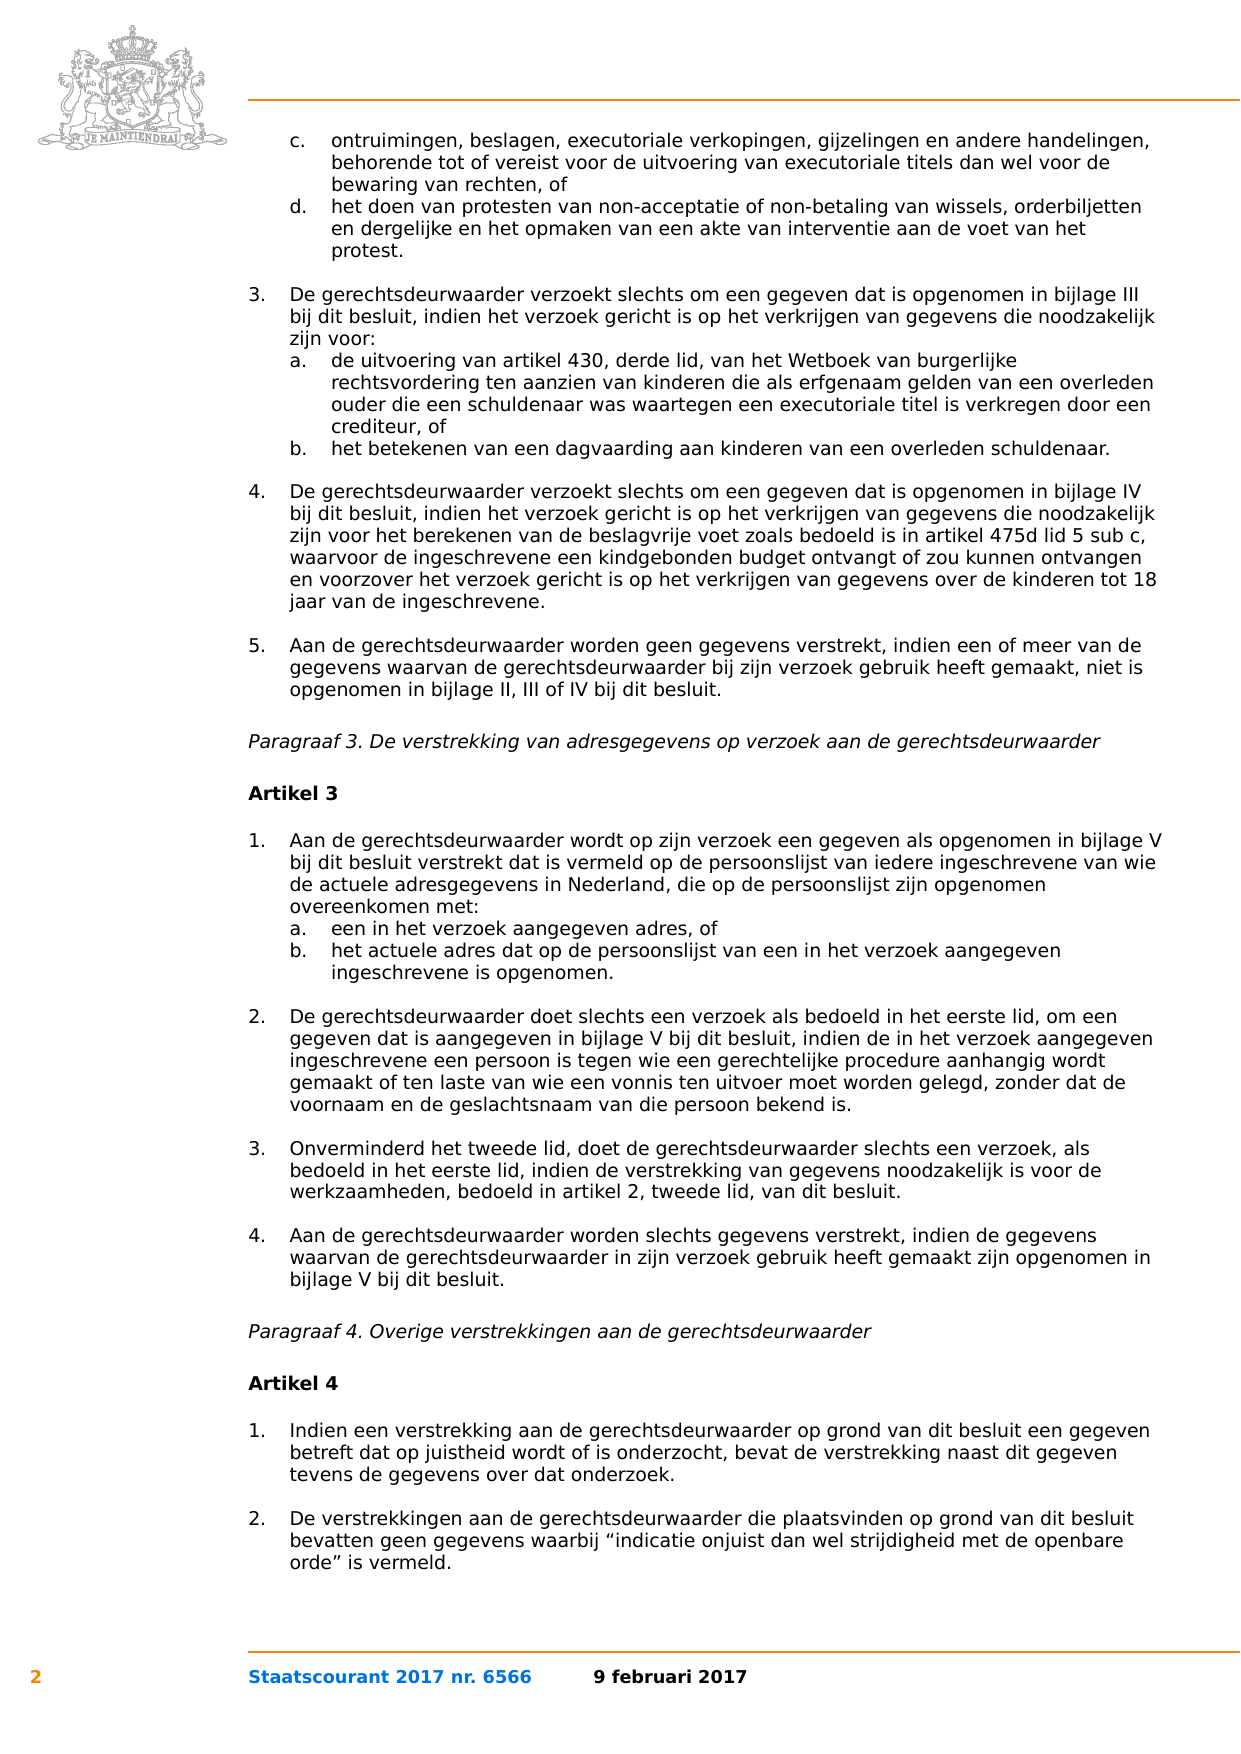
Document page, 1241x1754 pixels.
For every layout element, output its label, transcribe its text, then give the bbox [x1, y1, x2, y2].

picture [38, 25, 227, 150]
subtitle Paragraaf 4. Overige verstrekkingen aan de gerechtsdeurwaarder [248, 1321, 1163, 1343]
text 5. Aan de gerechtsdeurwaarder worden geen gegevens verstrekt, indien een of meer van de gegevens waarvan de gerechtsdeurwaarder bij zijn verzoek gebruik heeft gemaakt, niet is opgenomen in bijlage II, III of IV bij dit besluit. [248, 635, 1163, 701]
text b. het betekenen van een dagvaarding aan kinderen van een overleden schuldenaar. [289, 437, 1163, 459]
text 1. Indien een verstrekking aan de gerechtsdeurwaarder op grond van dit besluit een gegeven betreft dat op juistheid wordt of is onderzocht, bevat de verstrekking naast dit gegeven tevens de gegevens over dat onderzoek. [248, 1420, 1163, 1486]
text 4. De gerechtsdeurwaarder verzoekt slechts om een gegeven dat is opgenomen in bijlage IV bij dit besluit, indien het verzoek gericht is op het verkrijgen van gegevens die noodzakelijk zijn voor het berekenen van de beslagvrije voet zoals bedoeld is in artikel 475d lid 5 sub c, waarvoor de ingeschrevene een kindgebonden budget ontvangt of zou kunnen ontvangen en voorzover het verzoek gericht is op het verkrijgen van gegevens over de kinderen tot 18 jaar van de ingeschrevene. [248, 481, 1163, 613]
text d. het doen van protesten van non-acceptatie of non-betaling van wissels, orderbiljetten en dergelijke en het opmaken van een akte van interventie aan de voet van het protest. [289, 196, 1163, 262]
subtitle Artikel 4 [248, 1373, 1163, 1395]
text a. de uitvoering van artikel 430, derde lid, van het Wetboek van burgerlijke rechtsvordering ten aanzien van kinderen die als erfgenaam gelden van een overleden ouder die een schuldenaar was waartegen een executoriale titel is verkregen door een crediteur, of [289, 349, 1163, 437]
text 3. De gerechtsdeurwaarder verzoekt slechts om een gegeven dat is opgenomen in bijlage III bij dit besluit, indien het verzoek gericht is op het verkrijgen van gegevens die noodzakelijk zijn voor: [248, 284, 1163, 349]
text 1. Aan de gerechtsdeurwaarder wordt op zijn verzoek een gegeven als opgenomen in bijlage V bij dit besluit verstrekt dat is vermeld op de persoonslijst van iedere ingeschrevene van wie de actuele adresgegevens in Nederland, die op de persoonslijst zijn opgenomen overeenkomen met: [248, 830, 1163, 918]
text 4. Aan de gerechtsdeurwaarder worden slechts gegevens verstrekt, indien de gegevens waarvan de gerechtsdeurwaarder in zijn verzoek gebruik heeft gemaakt zijn opgenomen in bijlage V bij dit besluit. [248, 1225, 1163, 1291]
subtitle Artikel 3 [248, 783, 1163, 805]
text 2. De verstrekkingen aan de gerechtsdeurwaarder die plaatsvinden op grond van dit besluit bevatten geen gegevens waarbij “indicatie onjuist dan wel strijdigheid met de openbare orde” is vermeld. [248, 1508, 1163, 1574]
subtitle Paragraaf 3. De verstrekking van adresgegevens op verzoek aan de gerechtsdeurwaarder [248, 731, 1163, 753]
text 3. Onverminderd het tweede lid, doet de gerechtsdeurwaarder slechts een verzoek, als bedoeld in het eerste lid, indien de verstrekking van gegevens noodzakelijk is voor de werkzaamheden, bedoeld in artikel 2, tweede lid, van dit besluit. [248, 1137, 1163, 1203]
text c. ontruimingen, beslagen, executoriale verkopingen, gijzelingen en andere handelingen, behorende tot of vereist voor de uitvoering van executoriale titels dan wel voor de bewaring van rechten, of [289, 130, 1163, 196]
text b. het actuele adres dat op de persoonslijst van een in het verzoek aangegeven ingeschrevene is opgenomen. [289, 940, 1163, 984]
text a. een in het verzoek aangegeven adres, of [289, 918, 1163, 940]
text 2. De gerechtsdeurwaarder doet slechts een verzoek als bedoeld in het eerste lid, om een gegeven dat is aangegeven in bijlage V bij dit besluit, indien de in het verzoek aangegeven ingeschrevene een persoon is tegen wie een gerechtelijke procedure aanhangig wordt gemaakt of ten laste van wie een vonnis ten uitvoer moet worden gelegd, zonder dat de voornaam en de geslachtsnaam van die persoon bekend is. [248, 1006, 1163, 1116]
